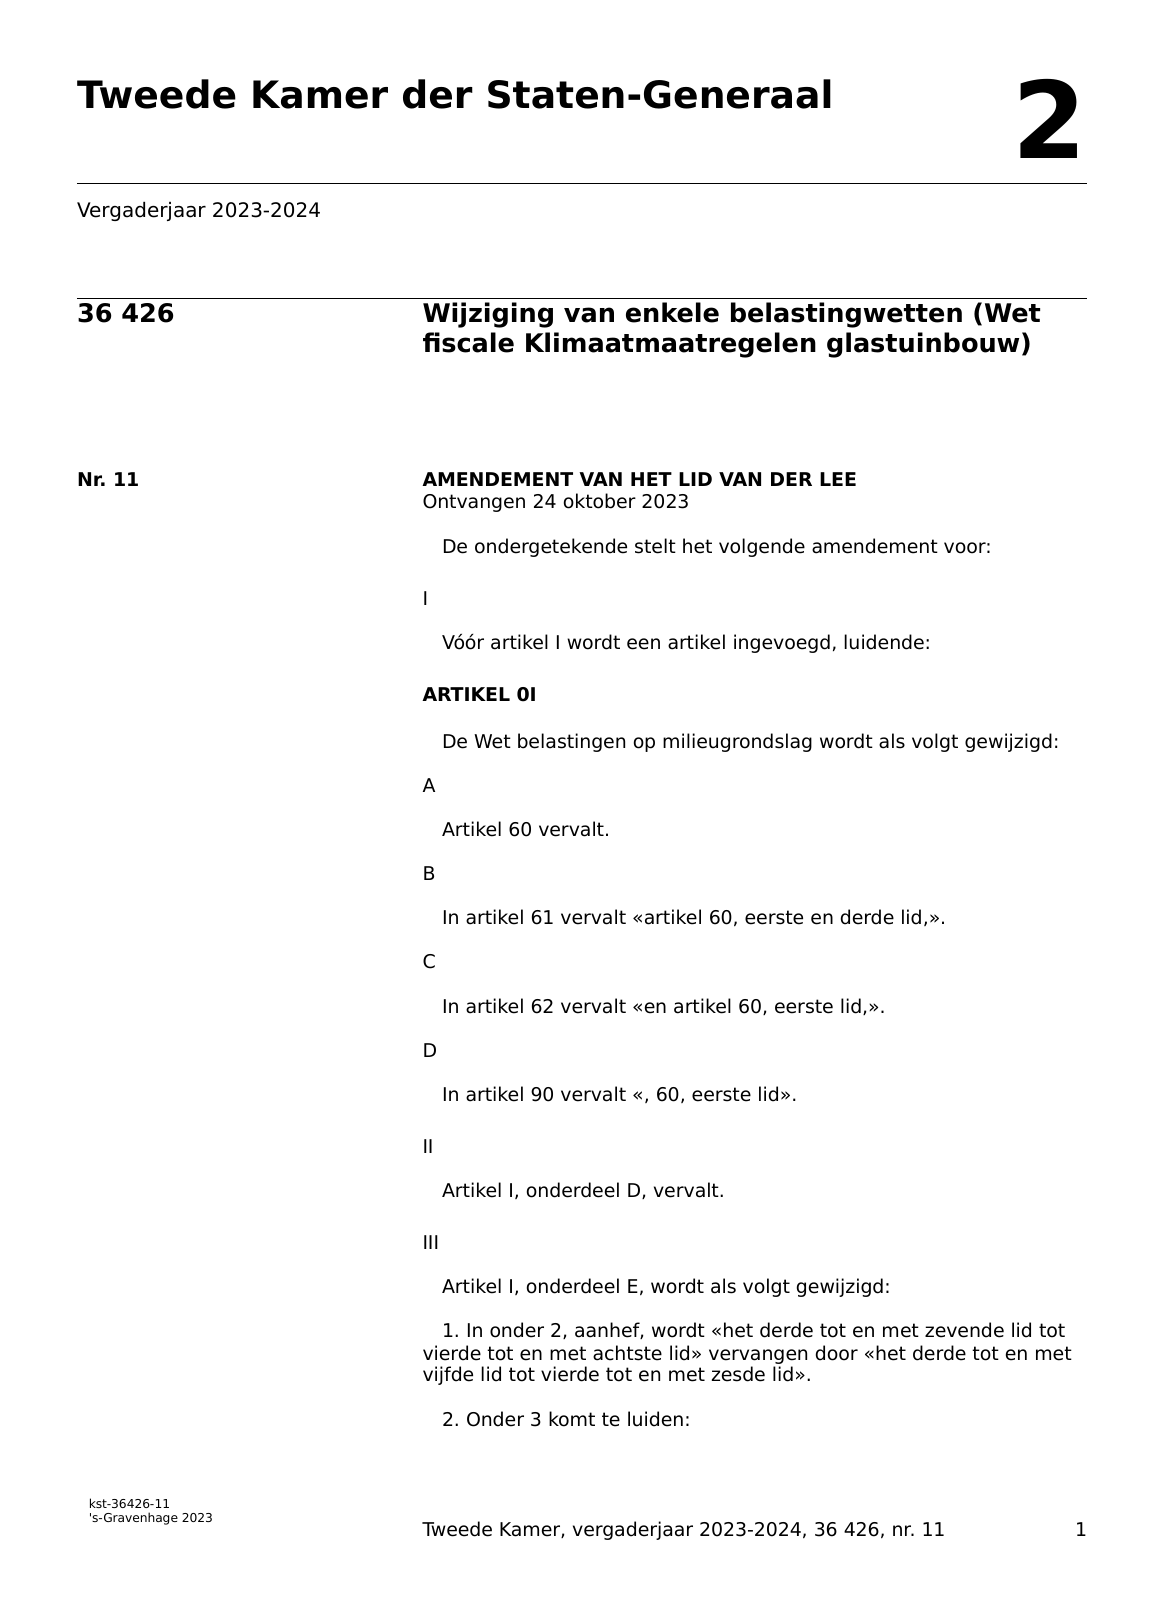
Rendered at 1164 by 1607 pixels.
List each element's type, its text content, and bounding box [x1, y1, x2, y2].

text D [422, 1040, 1087, 1062]
text In artikel 62 vervalt «en artikel 60, eerste lid,». [422, 996, 1087, 1018]
text In artikel 90 vervalt «, 60, eerste lid». [422, 1084, 1087, 1106]
table_header Tweede Kamer der Staten-Generaal [77, 59, 886, 183]
text Ontvangen 24 oktober 2023 [422, 491, 1087, 513]
text Artikel 60 vervalt. [422, 819, 1087, 841]
subtitle II [422, 1136, 1087, 1158]
subtitle III [422, 1232, 1087, 1254]
text De Wet belastingen op milieugrondslag wordt als volgt gewijzigd: [422, 731, 1087, 753]
subtitle ARTIKEL 0I [422, 684, 1087, 706]
text De ondergetekende stelt het volgende amendement voor: [422, 536, 1087, 557]
text 1. In onder 2, aanhef, wordt «het derde tot en met zevende lid tot vierde tot en met achtste lid» vervangen door «het derde tot en met vijfde lid tot vierde tot en met zesde lid». [422, 1320, 1087, 1386]
text In artikel 61 vervalt «artikel 60, eerste en derde lid,». [422, 907, 1087, 929]
text 2. Onder 3 komt te luiden: [422, 1408, 1087, 1431]
table_header 2 [886, 59, 1087, 183]
text B [422, 863, 1087, 885]
text Artikel I, onderdeel E, wordt als volgt gewijzigd: [422, 1276, 1087, 1298]
subtitle Nr. 11 AMENDEMENT VAN HET LID VAN DER LEE [77, 469, 1087, 491]
text 's-Gravenhage 2023 [88, 1511, 323, 1525]
table_cell Vergaderjaar 2023-2024 [77, 184, 1087, 298]
subtitle 36 426 Wijziging van enkele belastingwetten (Wet fiscale Klimaatmaatregelen glastuinbouw) [77, 299, 1087, 358]
subtitle I [422, 587, 1087, 609]
text kst-36426-11 [88, 1497, 323, 1511]
text C [422, 951, 1087, 973]
text Artikel I, onderdeel D, vervalt. [422, 1180, 1087, 1202]
text A [422, 775, 1087, 797]
text Vóór artikel I wordt een artikel ingevoegd, luidende: [422, 632, 1087, 654]
